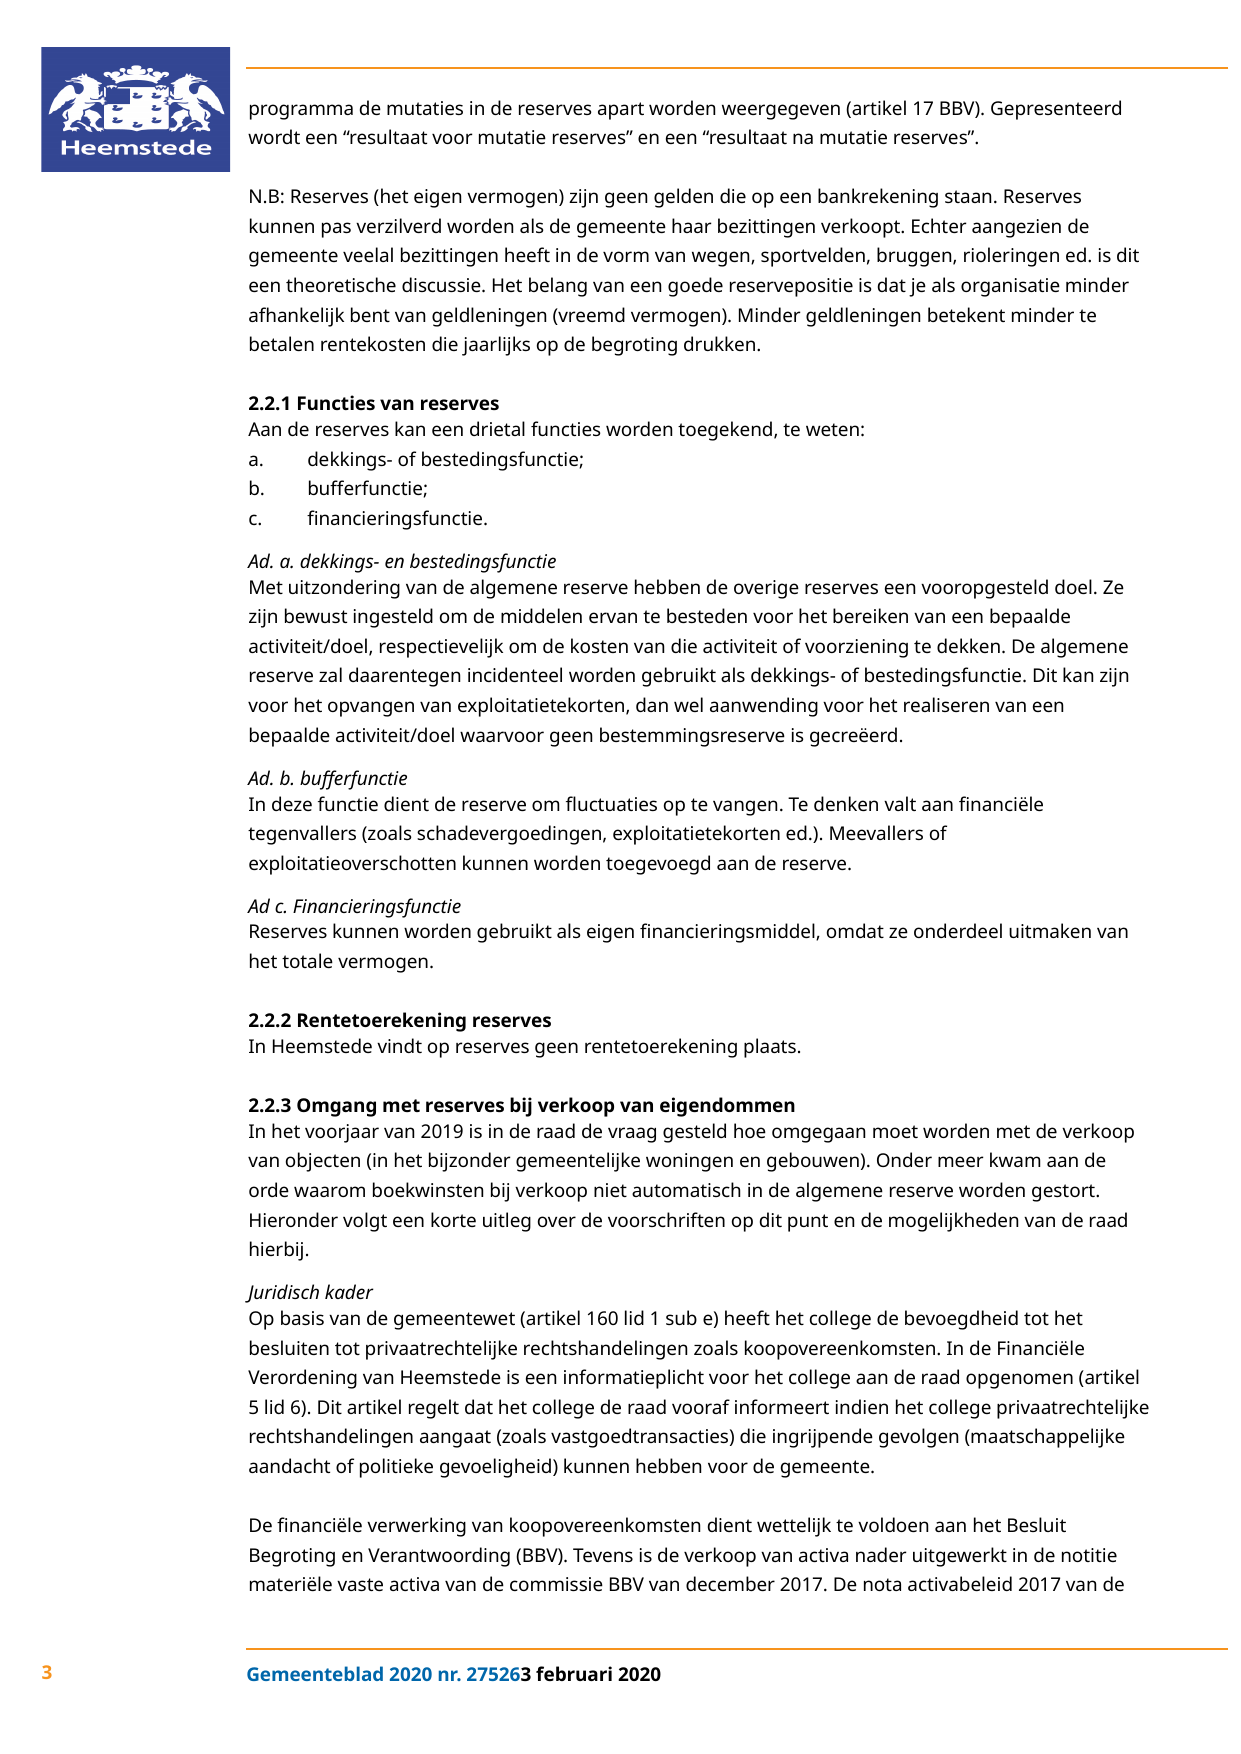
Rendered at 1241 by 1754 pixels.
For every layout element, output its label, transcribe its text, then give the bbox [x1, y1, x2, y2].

text N.B: Reserves (het eigen vermogen) zijn geen gelden die op een bankrekening staan. Reserves kunnen pas verzilverd worden als de gemeente haar bezittingen verkoopt. Echter aangezien de gemeente veelal bezittingen heeft in de vorm van wegen, sportvelden, bruggen, rioleringen ed. is dit een theoretische discussie. Het belang van een goede reservepositie is dat je als organisatie minder afhankelijk bent van geldleningen (vreemd vermogen). Minder geldleningen betekent minder te betalen rentekosten die jaarlijks op de begroting drukken. [248, 183, 1152, 357]
text Ad. a. dekkings- en bestedingsfunctie [248, 548, 1152, 574]
text In deze functie dient de reserve om fluctuaties op te vangen. Te denken valt aan financiële tegenvallers (zoals schadevergoedingen, exploitatietekorten ed.). Meevallers of exploitatieoverschotten kunnen worden toegevoegd aan de reserve. [248, 791, 1152, 876]
list bufferfunctie; [248, 476, 1152, 501]
text 2.2.3 Omgang met reserves bij verkoop van eigendommen [248, 1092, 1152, 1118]
text Op basis van de gemeentewet (artikel 160 lid 1 sub e) heeft het college de bevoegdheid tot het besluiten tot privaatrechtelijke rechtshandelingen zoals koopovereenkomsten. In de Financiële Verordening van Heemstede is een informatieplicht voor het college aan de raad opgenomen (artikel 5 lid 6). Dit artikel regelt dat het college de raad vooraf informeert indien het college privaatrechtelijke rechtshandelingen aangaat (zoals vastgoedtransacties) die ingrijpende gevolgen (maatschappelijke aandacht of politieke gevoeligheid) kunnen hebben voor de gemeente. [248, 1305, 1152, 1479]
text Reserves kunnen worden gebruikt als eigen financieringsmiddel, omdat ze onderdeel uitmaken van het totale vermogen. [248, 919, 1152, 974]
text In Heemstede vindt op reserves geen rentetoerekening plaats. [248, 1033, 1152, 1059]
text Juridisch kader [248, 1279, 1152, 1305]
text In het voorjaar van 2019 is in de raad de vraag gesteld hoe omgegaan moet worden met de verkoop van objecten (in het bijzonder gemeentelijke woningen en gebouwen). Onder meer kwam aan de orde waarom boekwinsten bij verkoop niet automatisch in de algemene reserve worden gestort. Hieronder volgt een korte uitleg over de voorschriften op dit punt en de mogelijkheden van de raad hierbij. [248, 1118, 1152, 1262]
text 2.2.2 Rentetoerekening reserves [248, 1007, 1152, 1033]
text Aan de reserves kan een drietal functies worden toegekend, te weten: [248, 416, 1152, 442]
text Met uitzondering van de algemene reserve hebben de overige reserves een vooropgesteld doel. Ze zijn bewust ingesteld om de middelen ervan te besteden voor het bereiken van een bepaalde activiteit/doel, respectievelijk om de kosten van die activiteit of voorziening te dekken. De algemene reserve zal daarentegen incidenteel worden gebruikt als dekkings- of bestedingsfunctie. Dit kan zijn voor het opvangen van exploitatietekorten, dan wel aanwending voor het realiseren van een bepaalde activiteit/doel waarvoor geen bestemmingsreserve is gecreëerd. [248, 574, 1152, 748]
picture [41, 47, 231, 172]
text Ad. b. bufferfunctie [248, 765, 1152, 791]
text 2.2.1 Functies van reserves [248, 391, 1152, 416]
text Ad c. Financieringsfunctie [248, 893, 1152, 919]
text programma de mutaties in de reserves apart worden weergegeven (artikel 17 BBV). Gepresenteerd wordt een “resultaat voor mutatie reserves” en een “resultaat na mutatie reserves”. [248, 95, 1152, 150]
text De financiële verwerking van koopovereenkomsten dient wettelijk te voldoen aan het Besluit Begroting en Verantwoording (BBV). Tevens is de verkoop van activa nader uitgewerkt in de notitie materiële vaste activa van de commissie BBV van december 2017. De nota activabeleid 2017 van de [248, 1512, 1152, 1597]
list financieringsfunctie. [248, 505, 1152, 531]
list dekkings- of bestedingsfunctie; [248, 446, 1152, 472]
